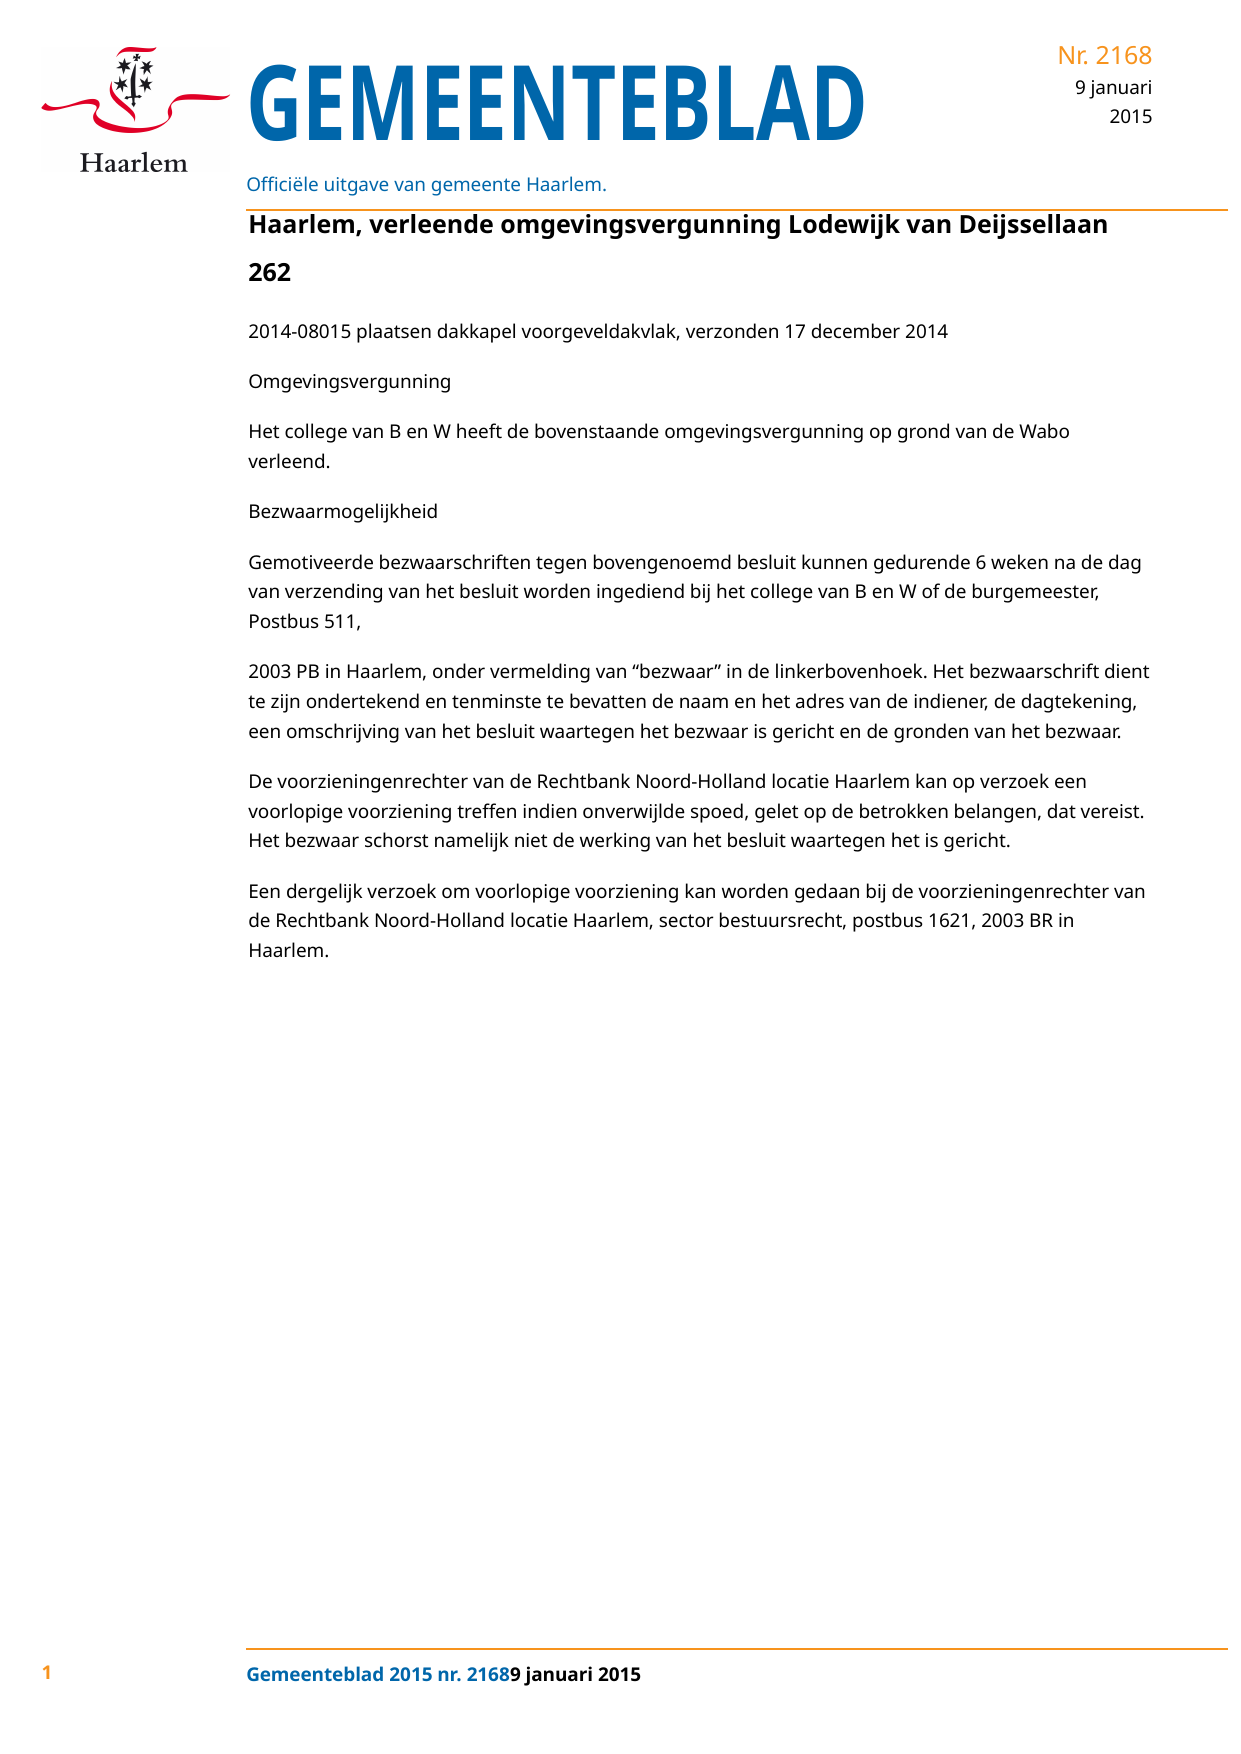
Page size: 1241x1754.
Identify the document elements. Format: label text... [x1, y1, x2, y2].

picture [41, 47, 231, 172]
text Een dergelijk verzoek om voorlopige voorziening kan worden gedaan bij de voorzieningenrechter van de Rechtbank Noord-Holland locatie Haarlem, sector bestuursrecht, postbus 1621, 2003 BR in Haarlem. [248, 878, 1152, 963]
text Haarlem, verleende omgevingsvergunning Lodewijk van Deijssellaan 262 [248, 211, 1152, 288]
text 2014-08015 plaatsen dakkapel voorgeveldakvlak, verzonden 17 december 2014 [248, 318, 1152, 344]
text Gemotiveerde bezwaarschriften tegen bovengenoemd besluit kunnen gedurende 6 weken na de dag van verzending van het besluit worden ingediend bij het college van B en W of de burgemeester, Postbus 511, [248, 549, 1152, 634]
text Omgevingsvergunning [248, 368, 1152, 394]
text Bezwaarmogelijkheid [248, 499, 1152, 524]
text Het college van B en W heeft de bovenstaande omgevingsvergunning op grond van de Wabo verleend. [248, 419, 1152, 474]
text De voorzieningenrechter van de Rechtbank Noord-Holland locatie Haarlem kan op verzoek een voorlopige voorziening treffen indien onverwijlde spoed, gelet op de betrokken belangen, dat vereist. Het bezwaar schorst namelijk niet de werking van het besluit waartegen het is gericht. [248, 768, 1152, 853]
text 2003 PB in Haarlem, onder vermelding van “bezwaar” in de linkerbovenhoek. Het bezwaarschrift dient te zijn ondertekend en tenminste te bevatten de naam en het adres van de indiener, de dagtekening, een omschrijving van het besluit waartegen het bezwaar is gericht en de gronden van het bezwaar. [248, 659, 1152, 744]
